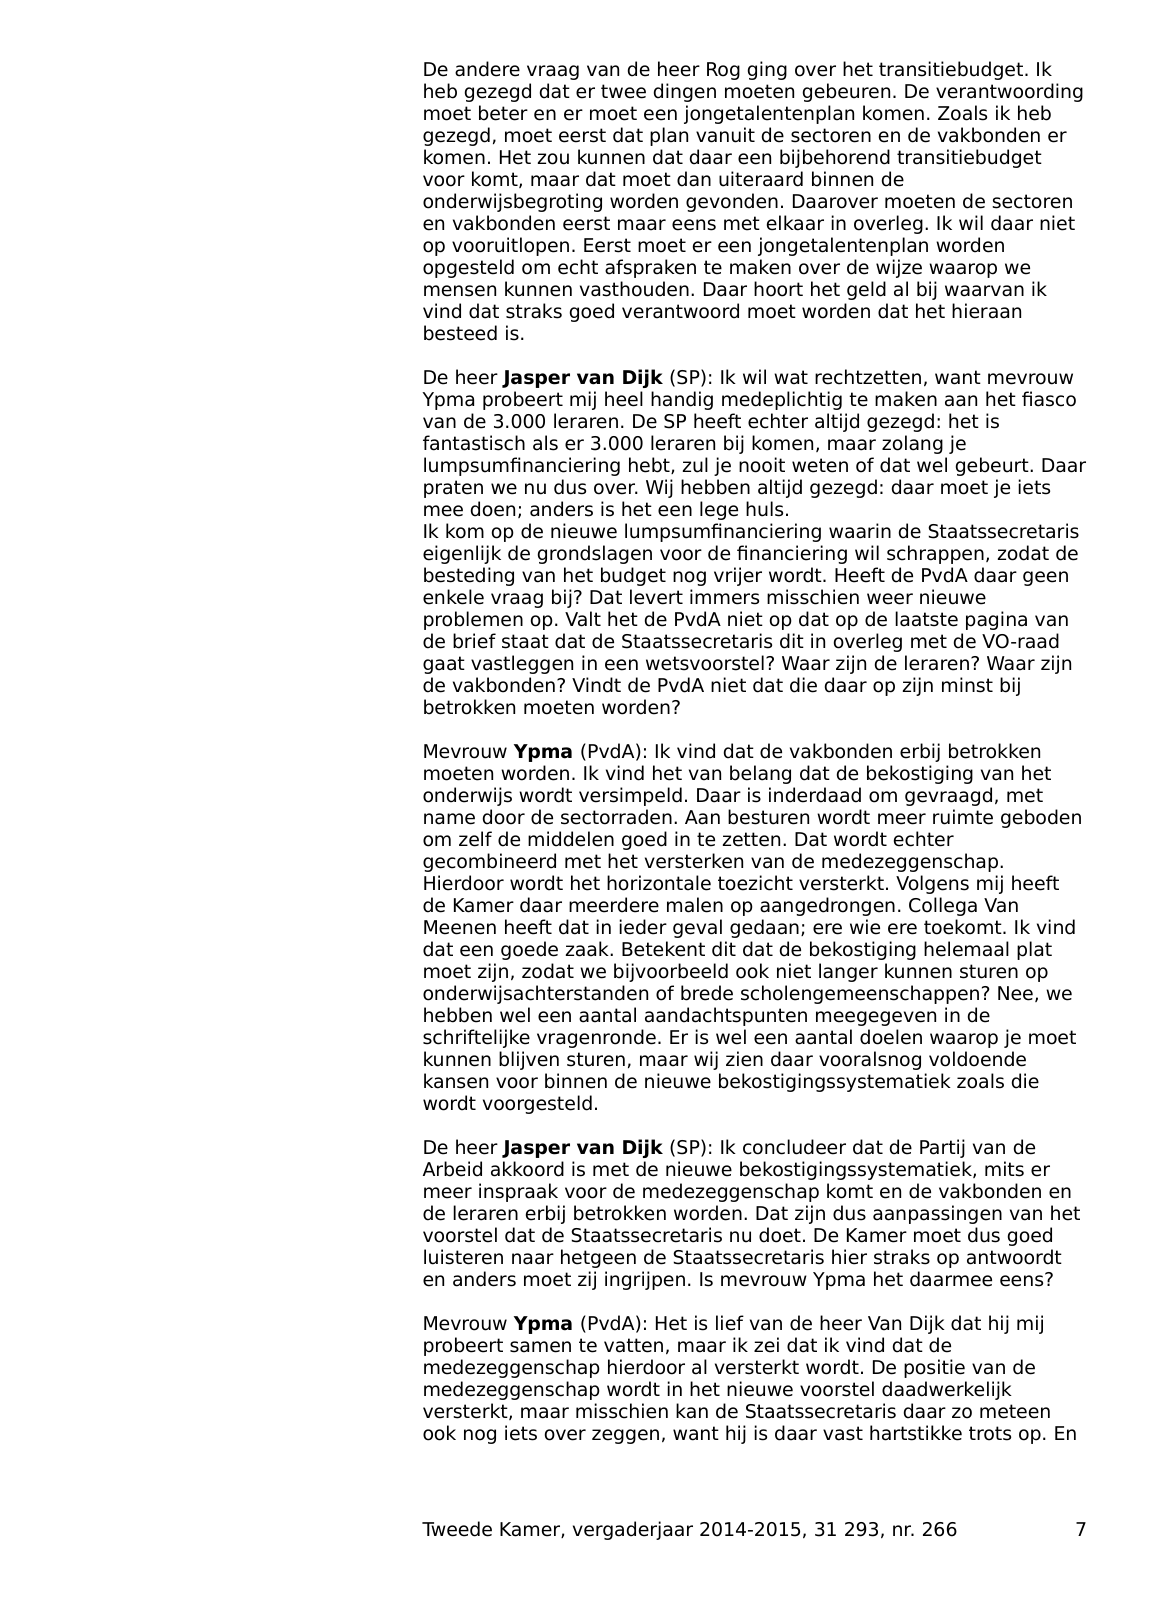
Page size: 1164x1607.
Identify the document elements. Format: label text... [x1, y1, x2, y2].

text Mevrouw Ypma (PvdA): Het is lief van de heer Van Dijk dat hij mij probeert samen te vatten, maar ik zei dat ik vind dat de medezeggenschap hierdoor al versterkt wordt. De positie van de medezeggenschap wordt in het nieuwe voorstel daadwerkelijk versterkt, maar misschien kan de Staatssecretaris daar zo meteen ook nog iets over zeggen, want hij is daar vast hartstikke trots op. En [422, 1313, 1087, 1444]
text Ik kom op de nieuwe lumpsumfinanciering waarin de Staatssecretaris eigenlijk de grondslagen voor de financiering wil schrappen, zodat de besteding van het budget nog vrijer wordt. Heeft de PvdA daar geen enkele vraag bij? Dat levert immers misschien weer nieuwe problemen op. Valt het de PvdA niet op dat op de laatste pagina van de brief staat dat de Staatssecretaris dit in overleg met de VO-raad gaat vastleggen in een wetsvoorstel? Waar zijn de leraren? Waar zijn de vakbonden? Vindt de PvdA niet dat die daar op zijn minst bij betrokken moeten worden? [422, 521, 1087, 719]
text Mevrouw Ypma (PvdA): Ik vind dat de vakbonden erbij betrokken moeten worden. Ik vind het van belang dat de bekostiging van het onderwijs wordt versimpeld. Daar is inderdaad om gevraagd, met name door de sectorraden. Aan besturen wordt meer ruimte geboden om zelf de middelen goed in te zetten. Dat wordt echter gecombineerd met het versterken van de medezeggenschap. Hierdoor wordt het horizontale toezicht versterkt. Volgens mij heeft de Kamer daar meerdere malen op aangedrongen. Collega Van Meenen heeft dat in ieder geval gedaan; ere wie ere toekomt. Ik vind dat een goede zaak. Betekent dit dat de bekostiging helemaal plat moet zijn, zodat we bijvoorbeeld ook niet langer kunnen sturen op onderwijsachterstanden of brede scholengemeenschappen? Nee, we hebben wel een aantal aandachtspunten meegegeven in de schriftelijke vragenronde. Er is wel een aantal doelen waarop je moet kunnen blijven sturen, maar wij zien daar vooralsnog voldoende kansen voor binnen de nieuwe bekostigingssystematiek zoals die wordt voorgesteld. [422, 741, 1087, 1114]
text De heer Jasper van Dijk (SP): Ik concludeer dat de Partij van de Arbeid akkoord is met de nieuwe bekostigingssystematiek, mits er meer inspraak voor de medezeggenschap komt en de vakbonden en de leraren erbij betrokken worden. Dat zijn dus aanpassingen van het voorstel dat de Staatssecretaris nu doet. De Kamer moet dus goed luisteren naar hetgeen de Staatssecretaris hier straks op antwoordt en anders moet zij ingrijpen. Is mevrouw Ypma het daarmee eens? [422, 1137, 1087, 1291]
text De heer Jasper van Dijk (SP): Ik wil wat rechtzetten, want mevrouw Ypma probeert mij heel handig medeplichtig te maken aan het fiasco van de 3.000 leraren. De SP heeft echter altijd gezegd: het is fantastisch als er 3.000 leraren bij komen, maar zolang je lumpsumfinanciering hebt, zul je nooit weten of dat wel gebeurt. Daar praten we nu dus over. Wij hebben altijd gezegd: daar moet je iets mee doen; anders is het een lege huls. [422, 367, 1087, 521]
text De andere vraag van de heer Rog ging over het transitiebudget. Ik heb gezegd dat er twee dingen moeten gebeuren. De verantwoording moet beter en er moet een jongetalentenplan komen. Zoals ik heb gezegd, moet eerst dat plan vanuit de sectoren en de vakbonden er komen. Het zou kunnen dat daar een bijbehorend transitiebudget voor komt, maar dat moet dan uiteraard binnen de onderwijsbegroting worden gevonden. Daarover moeten de sectoren en vakbonden eerst maar eens met elkaar in overleg. Ik wil daar niet op vooruitlopen. Eerst moet er een jongetalentenplan worden opgesteld om echt afspraken te maken over de wijze waarop we mensen kunnen vasthouden. Daar hoort het geld al bij waarvan ik vind dat straks goed verantwoord moet worden dat het hieraan besteed is. [422, 59, 1087, 345]
